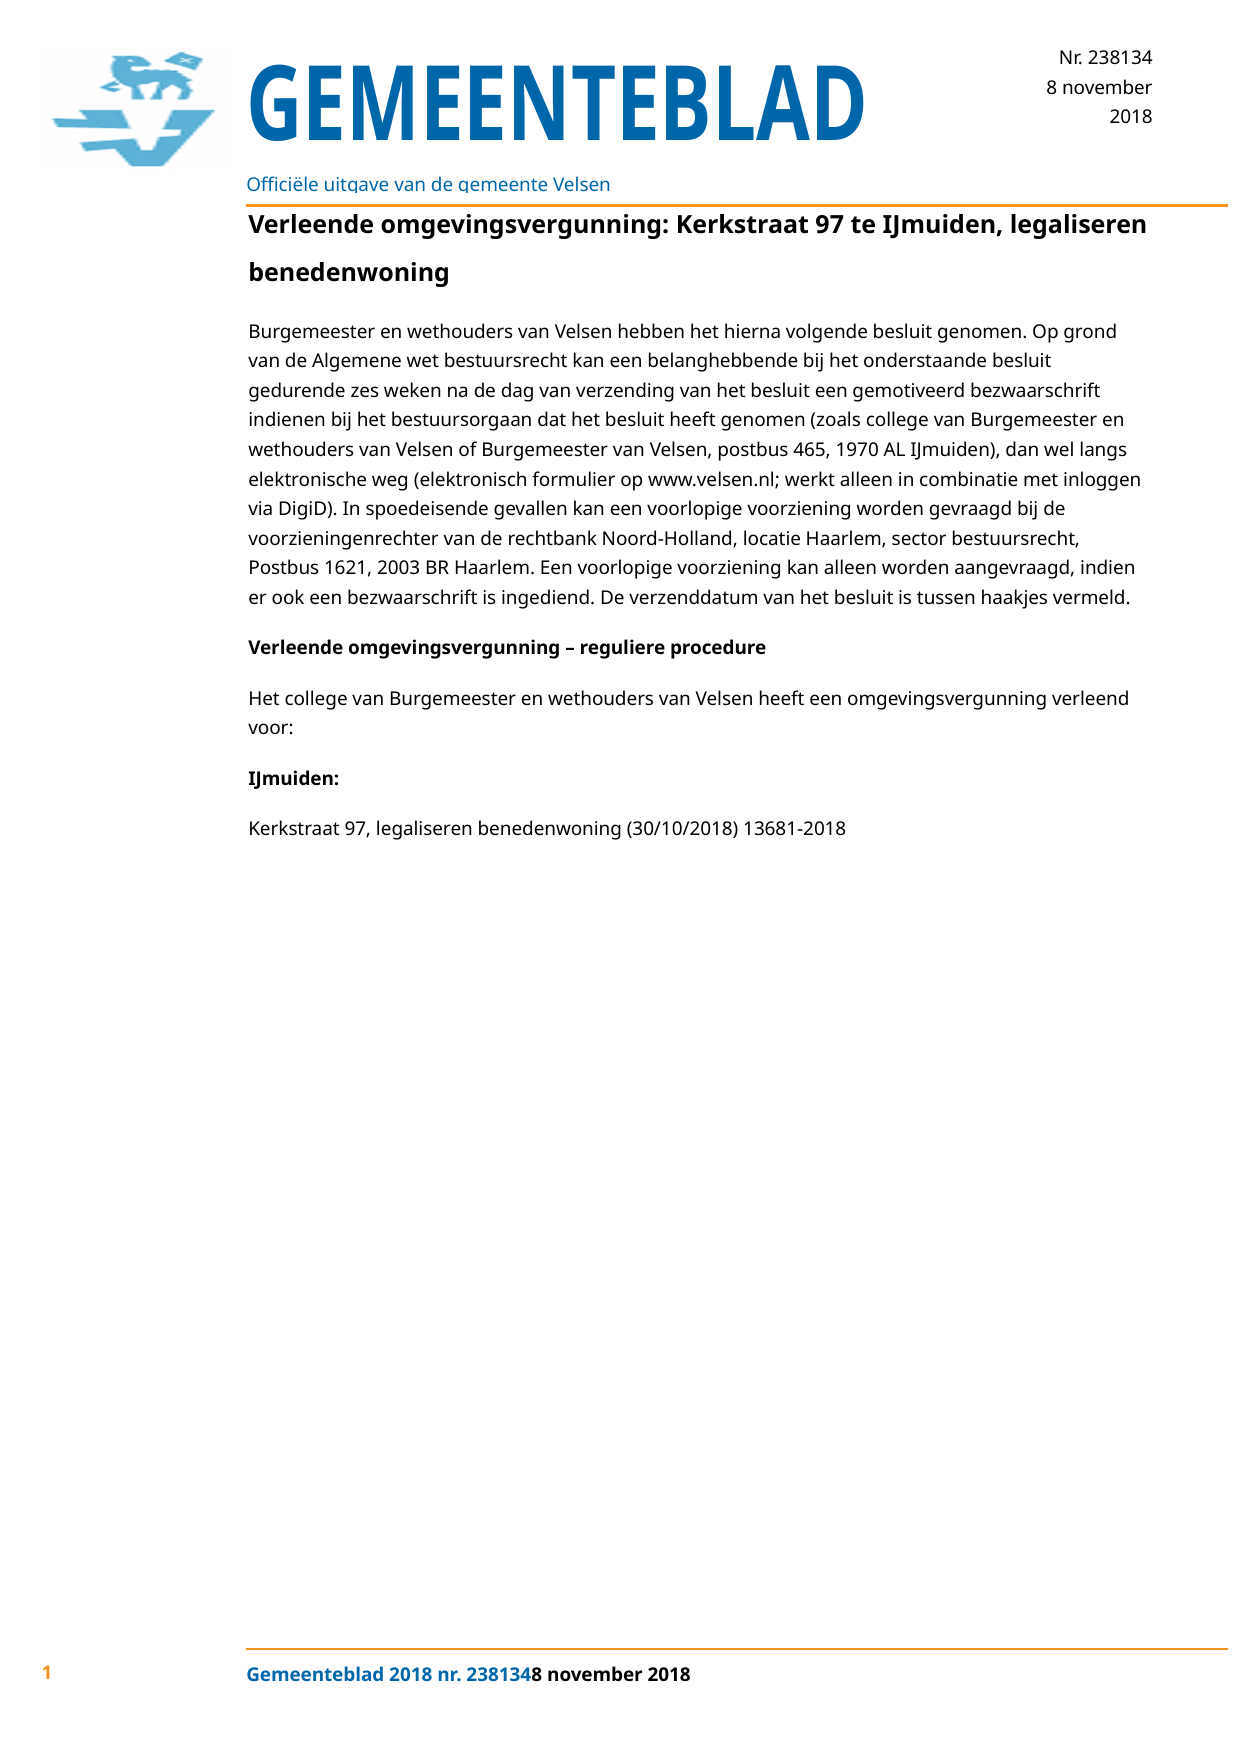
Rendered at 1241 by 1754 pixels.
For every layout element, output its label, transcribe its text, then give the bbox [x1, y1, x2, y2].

text Verleende omgevingsvergunning – reguliere procedure [248, 634, 1152, 660]
picture [41, 47, 231, 172]
text IJmuiden: [248, 765, 1152, 791]
text Het college van Burgemeester en wethouders van Velsen heeft een omgevingsvergunning verleend voor: [248, 685, 1152, 740]
text Burgemeester en wethouders van Velsen hebben het hierna volgende besluit genomen. Op grond van de Algemene wet bestuursrecht kan een belanghebbende bij het onderstaande besluit gedurende zes weken na de dag van verzending van het besluit een gemotiveerd bezwaarschrift indienen bij het bestuursorgaan dat het besluit heeft genomen (zoals college van Burgemeester en wethouders van Velsen of Burgemeester van Velsen, postbus 465, 1970 AL IJmuiden), dan wel langs elektronische weg (elektronisch formulier op www.velsen.nl; werkt alleen in combinatie met inloggen via DigiD). In spoedeisende gevallen kan een voorlopige voorziening worden gevraagd bij de voorzieningenrechter van de rechtbank Noord-Holland, locatie Haarlem, sector bestuursrecht, Postbus 1621, 2003 BR Haarlem. Een voorlopige voorziening kan alleen worden aangevraagd, indien er ook een bezwaarschrift is ingediend. De verzenddatum van het besluit is tussen haakjes vermeld. [248, 318, 1152, 610]
text Kerkstraat 97, legaliseren benedenwoning (30/10/2018) 13681-2018 [248, 815, 1152, 841]
text Verleende omgevingsvergunning: Kerkstraat 97 te IJmuiden, legaliseren benedenwoning [248, 207, 1152, 288]
